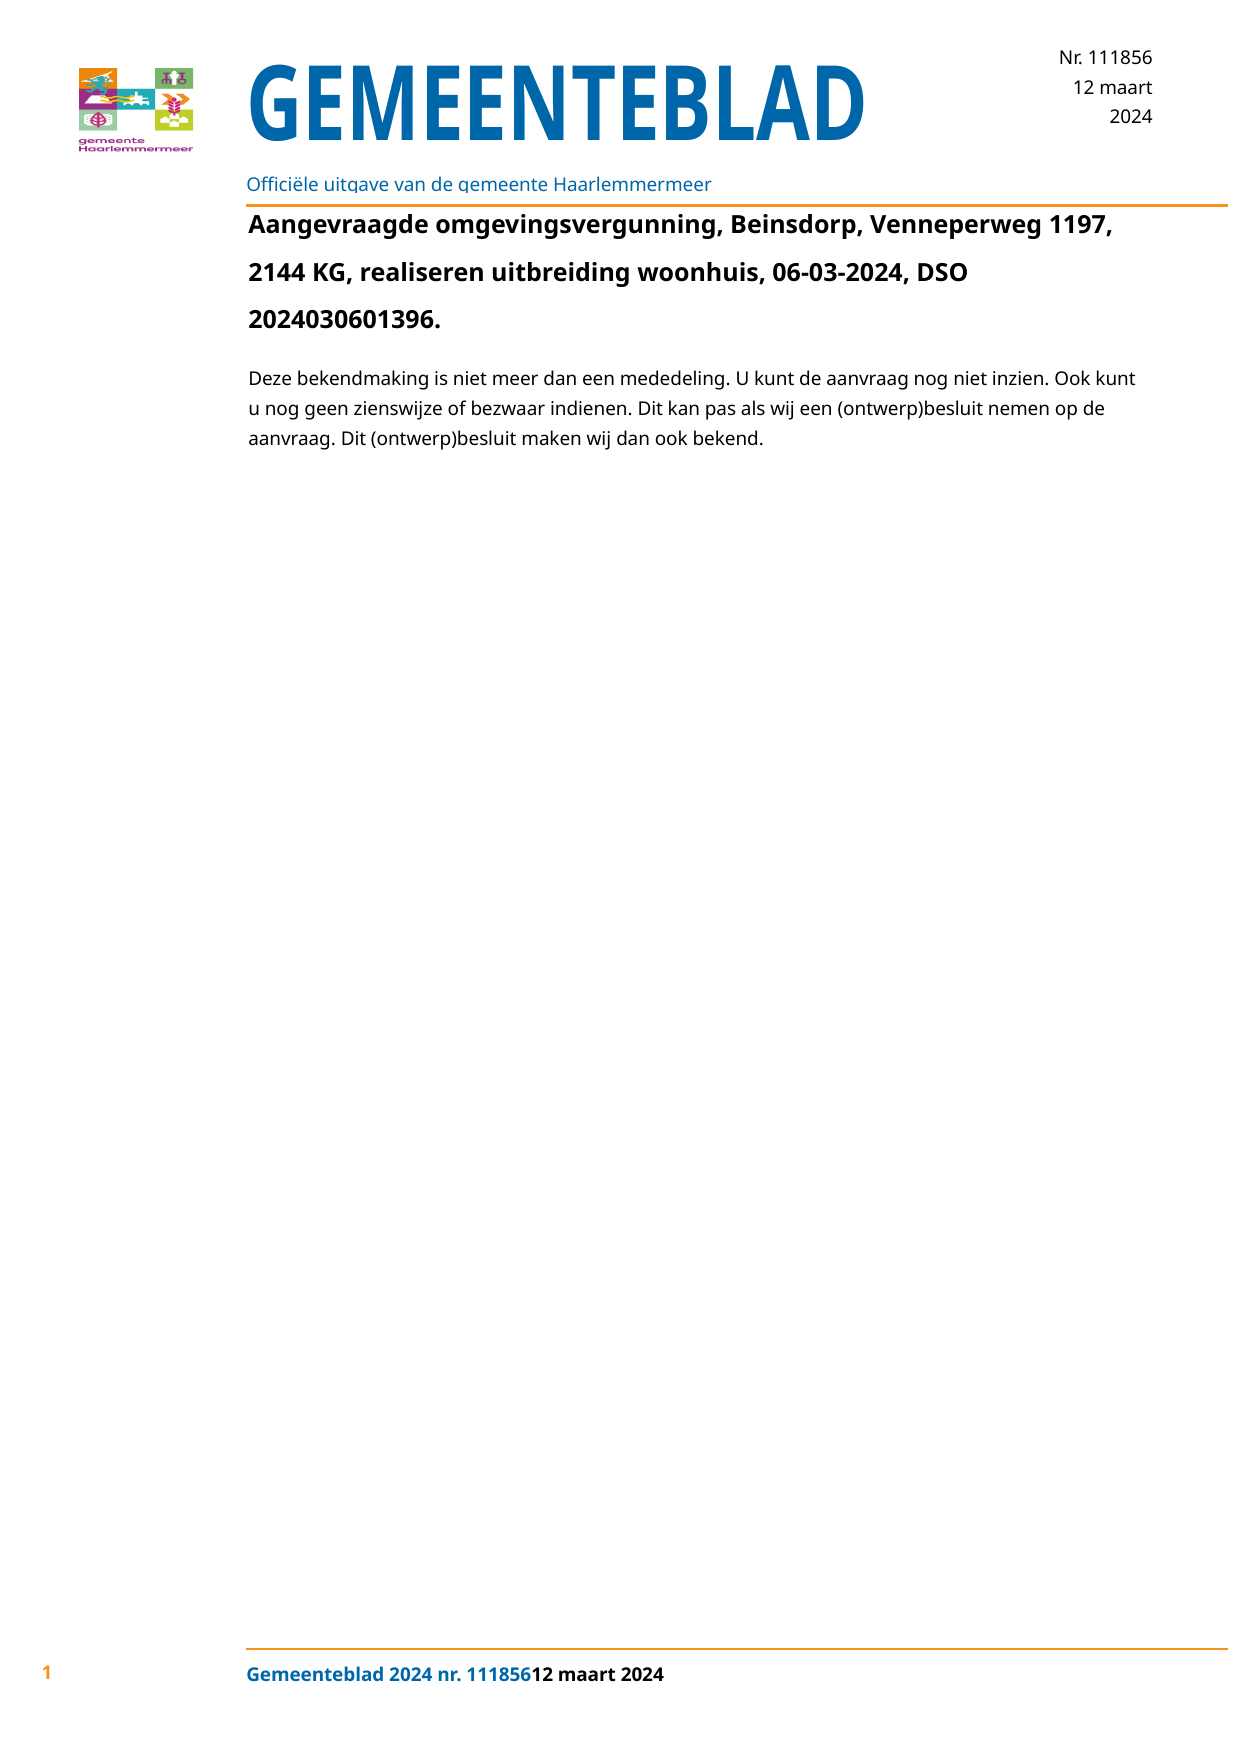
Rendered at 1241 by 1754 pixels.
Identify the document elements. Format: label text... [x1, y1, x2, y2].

text Aangevraagde omgevingsvergunning, Beinsdorp, Venneperweg 1197, 2144 KG, realiseren uitbreiding woonhuis, 06-03-2024, DSO 2024030601396. [248, 207, 1152, 336]
text Deze bekendmaking is niet meer dan een mededeling. U kunt de aanvraag nog niet inzien. Ook kunt u nog geen zienswijze of bezwaar indienen. Dit kan pas als wij een (ontwerp)besluit nemen op de aanvraag. Dit (ontwerp)besluit maken wij dan ook bekend. [248, 366, 1152, 450]
picture [41, 47, 231, 172]
